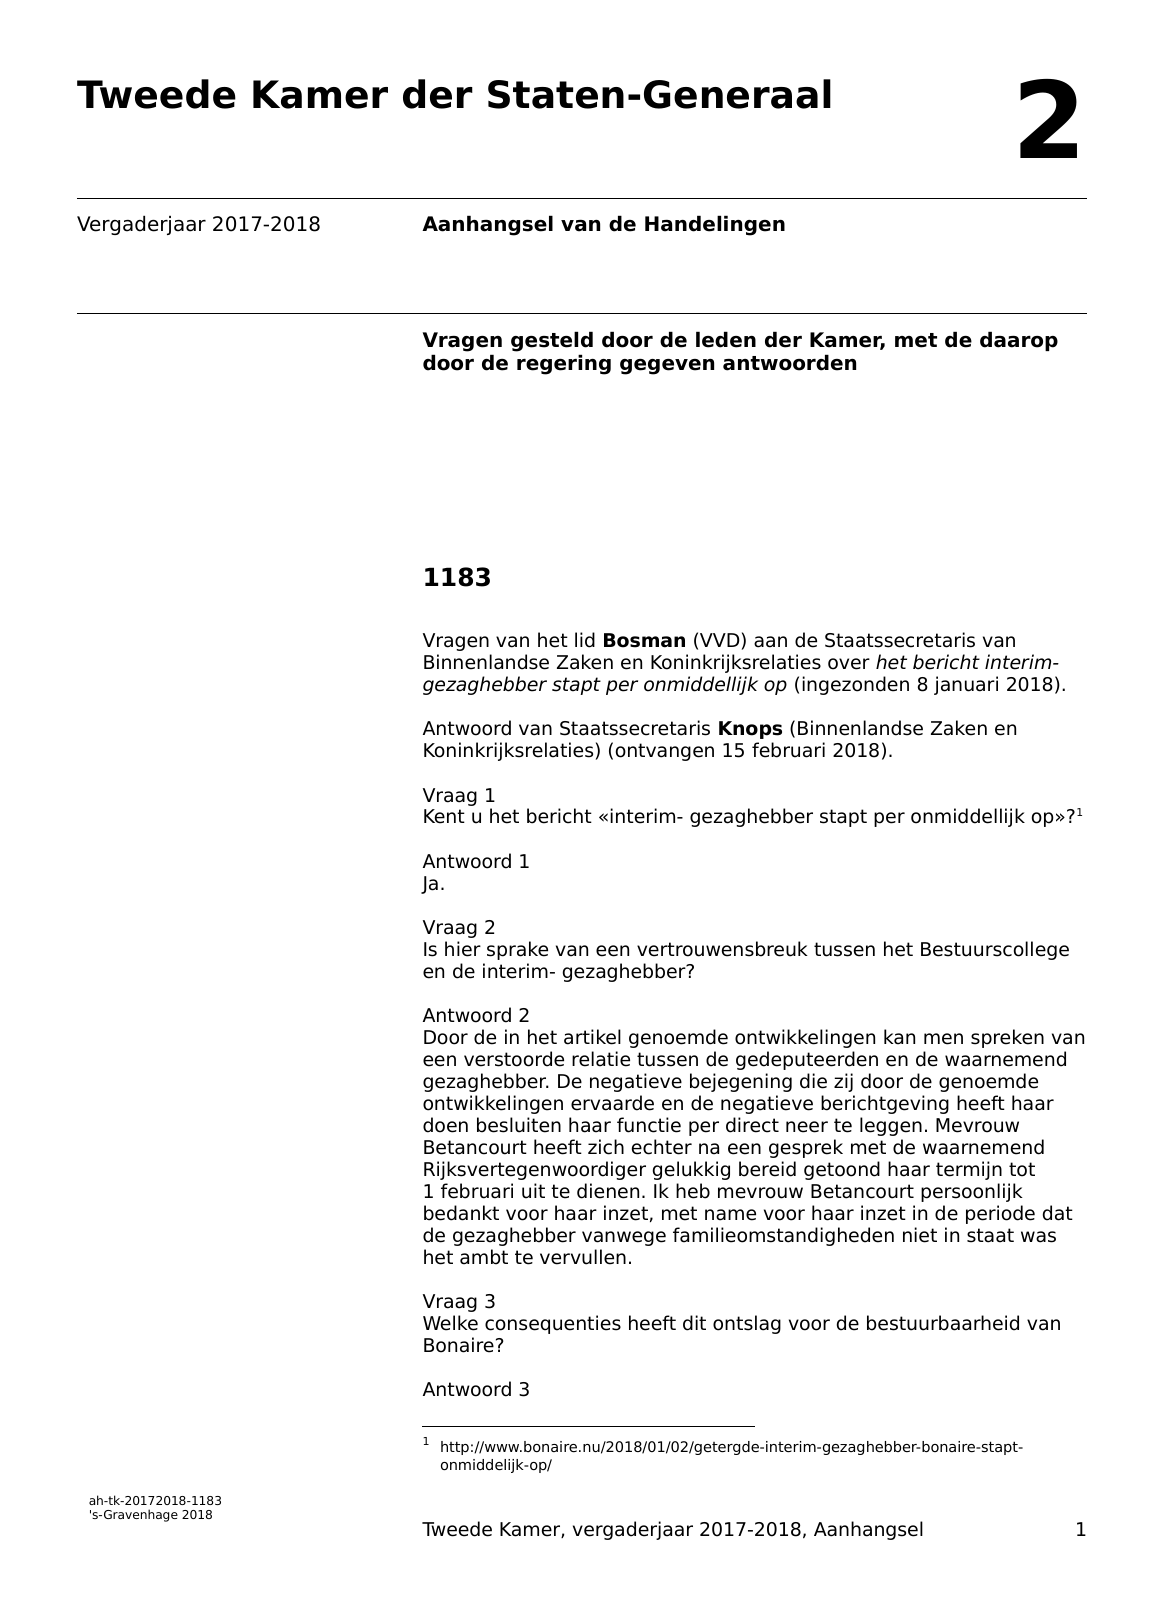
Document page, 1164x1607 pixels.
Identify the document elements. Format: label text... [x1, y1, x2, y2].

text Antwoord van Staatssecretaris Knops (Binnenlandse Zaken en Koninkrijksrelaties) (ontvangen 15 februari 2018). [422, 718, 1087, 762]
text 1183 [422, 563, 1087, 592]
table_cell [77, 314, 422, 375]
text Vragen van het lid Bosman (VVD) aan de Staatssecretaris van Binnenlandse Zaken en Koninkrijksrelaties over het bericht interim- gezaghebber stapt per onmiddellijk op (ingezonden 8 januari 2018). [422, 630, 1087, 696]
table_cell Vragen gesteld door de leden der Kamer, met de daarop door de regering gegeven antwoorden [422, 314, 1087, 375]
text Door de in het artikel genoemde ontwikkelingen kan men spreken van een verstoorde relatie tussen de gedeputeerden en de waarnemend gezaghebber. De negatieve bejegening die zij door de genoemde ontwikkelingen ervaarde en de negatieve berichtgeving heeft haar doen besluiten haar functie per direct neer te leggen. Mevrouw Betancourt heeft zich echter na een gesprek met de waarnemend Rijksvertegenwoordiger gelukkig bereid getoond haar termijn tot 1 februari uit te dienen. Ik heb mevrouw Betancourt persoonlijk bedankt voor haar inzet, met name voor haar inzet in de periode dat de gezaghebber vanwege familieomstandigheden niet in staat was het ambt te vervullen. [422, 1027, 1087, 1269]
table_header Tweede Kamer der Staten-Generaal [77, 59, 886, 198]
text Antwoord 1 [422, 851, 1087, 873]
text 's-Gravenhage 2018 [88, 1508, 323, 1522]
text Antwoord 2 [422, 1005, 1087, 1027]
table_cell Aanhangsel van de Handelingen [422, 199, 1087, 313]
text ah-tk-20172018-1183 [88, 1494, 323, 1508]
text http://www.bonaire.nu/2018/01/02/getergde-interim-gezaghebber-bonaire-stapt-onmiddelijk-op/ [422, 1435, 1087, 1474]
text Antwoord 3 [422, 1379, 1087, 1401]
table_header 2 [886, 59, 1087, 198]
table_cell Vergaderjaar 2017-2018 [77, 199, 422, 313]
text Welke consequenties heeft dit ontslag voor de bestuurbaarheid van Bonaire? [422, 1313, 1087, 1357]
text Is hier sprake van een vertrouwensbreuk tussen het Bestuurscollege en de interim- gezaghebber? [422, 939, 1087, 983]
text Vraag 3 [422, 1291, 1087, 1313]
text Kent u het bericht «interim- gezaghebber stapt per onmiddellijk op»? [422, 806, 1087, 828]
text Vraag 2 [422, 917, 1087, 939]
text Vraag 1 [422, 784, 1087, 806]
text Ja. [422, 873, 1087, 894]
